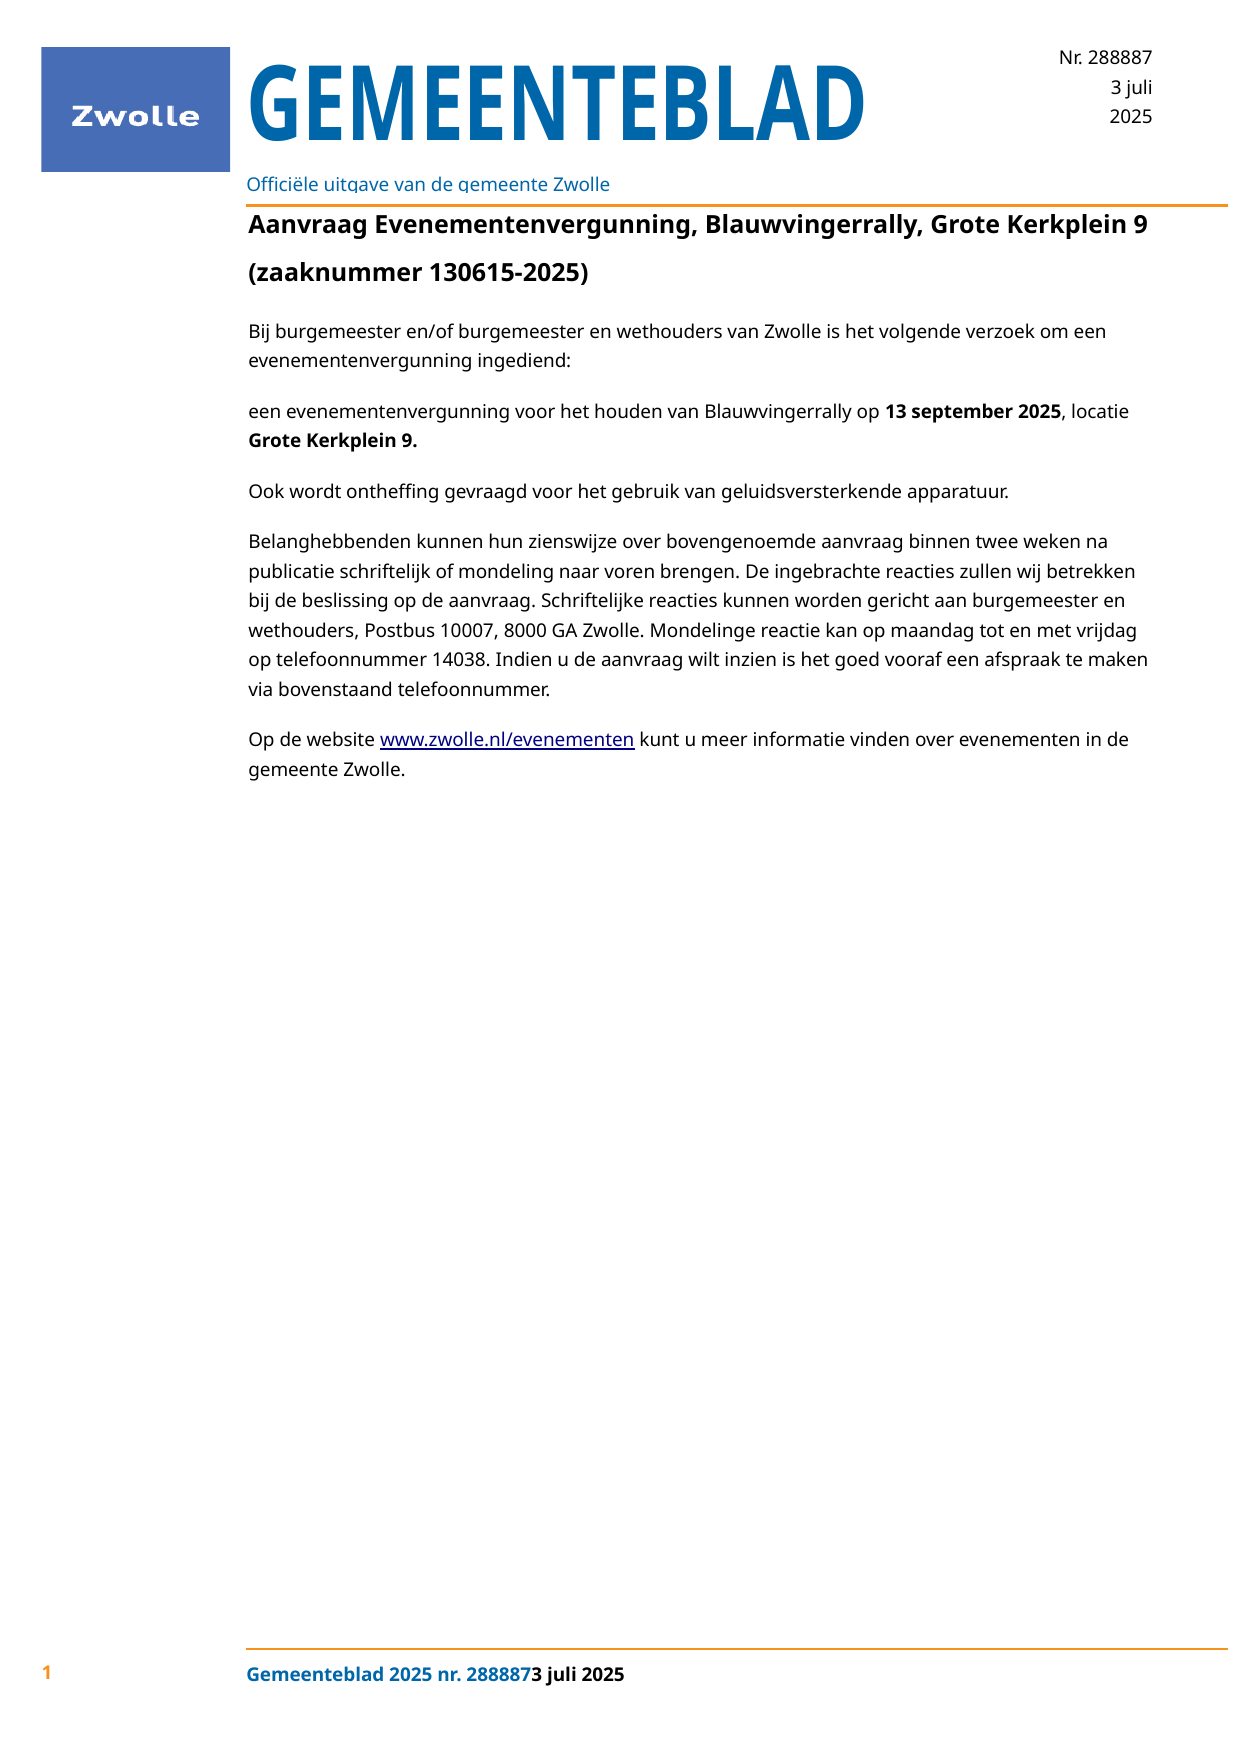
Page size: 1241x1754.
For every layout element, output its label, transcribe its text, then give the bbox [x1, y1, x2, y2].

text Op de website www.zwolle.nl/evenementen kunt u meer informatie vinden over evenementen in de gemeente Zwolle. [248, 727, 1152, 782]
text Bij burgemeester en/of burgemeester en wethouders van Zwolle is het volgende verzoek om een evenementenvergunning ingediend: [248, 318, 1152, 373]
text Ook wordt ontheffing gevraagd voor het gebruik van geluidsversterkende apparatuur. [248, 478, 1152, 504]
text Aanvraag Evenementenvergunning, Blauwvingerrally, Grote Kerkplein 9 (zaaknummer 130615-2025) [248, 207, 1152, 288]
text een evenementenvergunning voor het houden van Blauwvingerrally op 13 september 2025, locatie Grote Kerkplein 9. [248, 398, 1152, 453]
picture [41, 47, 231, 172]
text Belanghebbenden kunnen hun zienswijze over bovengenoemde aanvraag binnen twee weken na publicatie schriftelijk of mondeling naar voren brengen. De ingebrachte reacties zullen wij betrekken bij de beslissing op de aanvraag. Schriftelijke reacties kunnen worden gericht aan burgemeester en wethouders, Postbus 10007, 8000 GA Zwolle. Mondelinge reactie kan op maandag tot en met vrijdag op telefoonnummer 14038. Indien u de aanvraag wilt inzien is het goed vooraf een afspraak te maken via bovenstaand telefoonnummer. [248, 528, 1152, 702]
